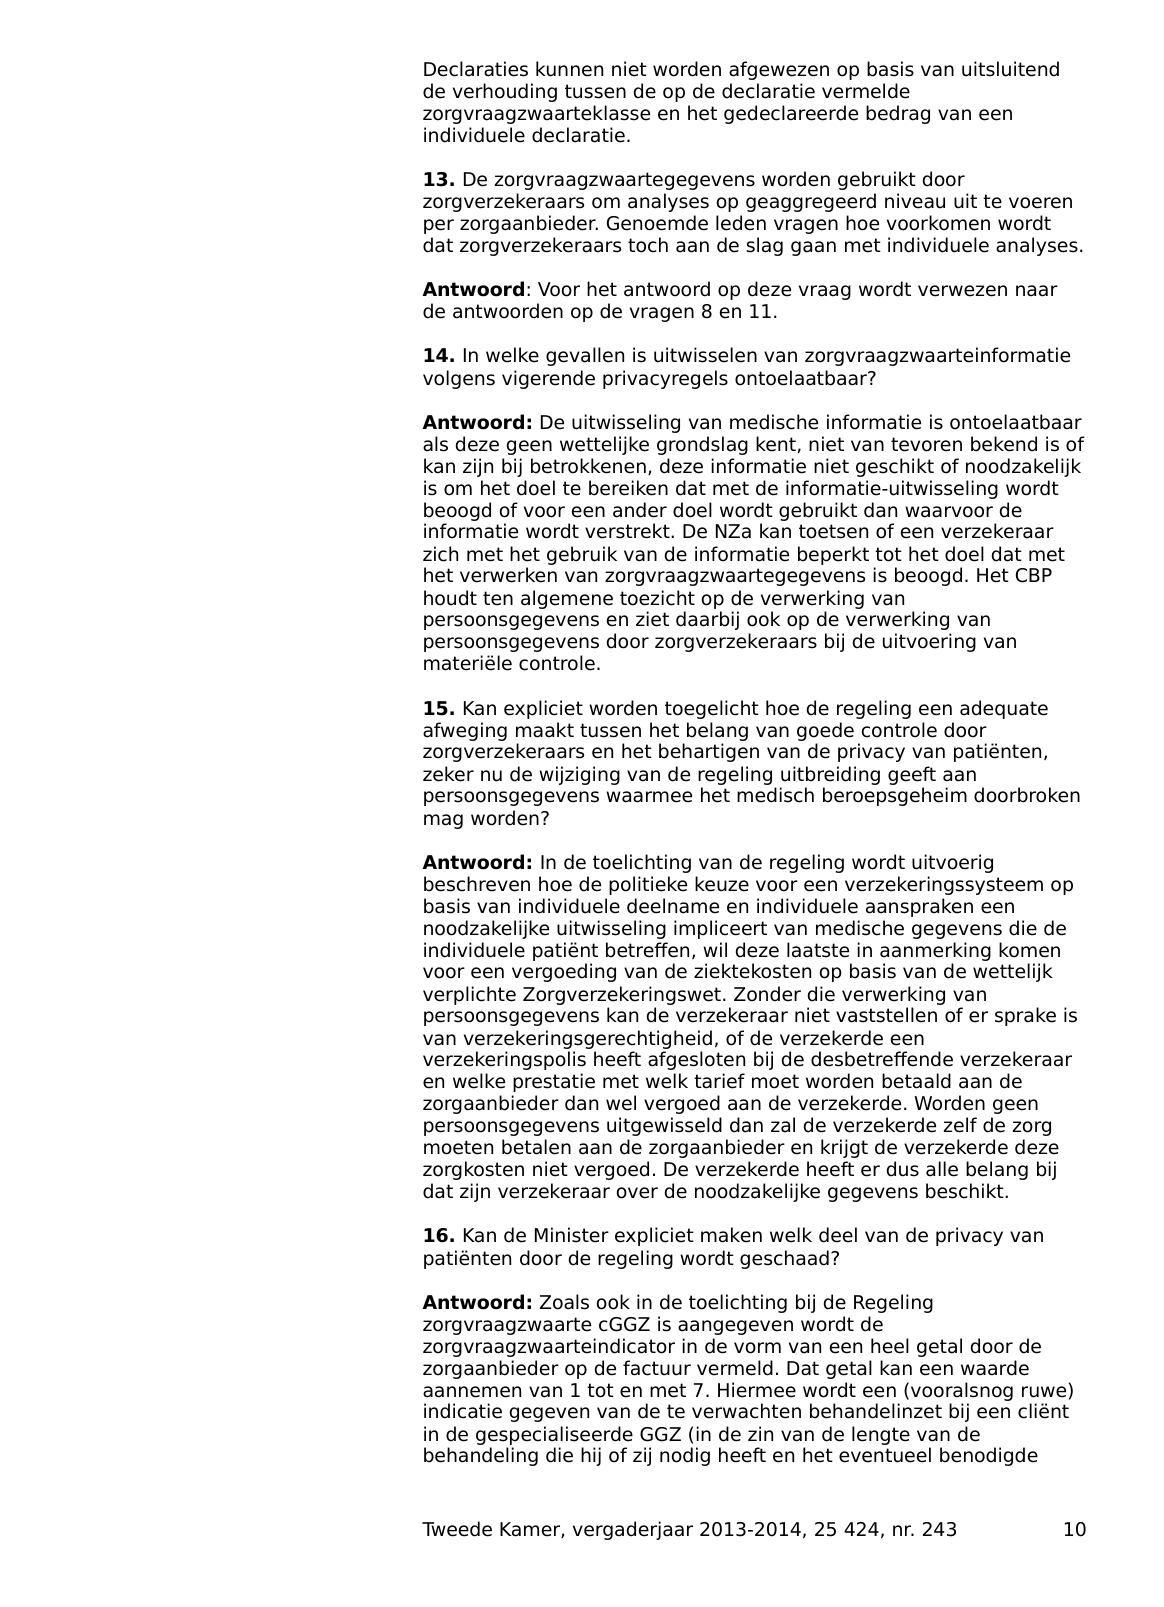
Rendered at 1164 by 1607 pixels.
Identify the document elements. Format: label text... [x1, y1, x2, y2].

text 15. Kan expliciet worden toegelicht hoe de regeling een adequate afweging maakt tussen het belang van goede controle door zorgverzekeraars en het behartigen van de privacy van patiënten, zeker nu de wijziging van de regeling uitbreiding geeft aan persoonsgegevens waarmee het medisch beroepsgeheim doorbroken mag worden? [422, 697, 1087, 829]
text 16. Kan de Minister expliciet maken welk deel van de privacy van patiënten door de regeling wordt geschaad? [422, 1225, 1087, 1269]
text Declaraties kunnen niet worden afgewezen op basis van uitsluitend de verhouding tussen de op de declaratie vermelde zorgvraagzwaarteklasse en het gedeclareerde bedrag van een individuele declaratie. [422, 59, 1087, 147]
text Antwoord: In de toelichting van de regeling wordt uitvoerig beschreven hoe de politieke keuze voor een verzekeringssysteem op basis van individuele deelname en individuele aanspraken een noodzakelijke uitwisseling impliceert van medische gegevens die de individuele patiënt betreffen, wil deze laatste in aanmerking komen voor een vergoeding van de ziektekosten op basis van de wettelijk verplichte Zorgverzekeringswet. Zonder die verwerking van persoonsgegevens kan de verzekeraar niet vaststellen of er sprake is van verzekeringsgerechtigheid, of de verzekerde een verzekeringspolis heeft afgesloten bij de desbetreffende verzekeraar en welke prestatie met welk tarief moet worden betaald aan de zorgaanbieder dan wel vergoed aan de verzekerde. Worden geen persoonsgegevens uitgewisseld dan zal de verzekerde zelf de zorg moeten betalen aan de zorgaanbieder en krijgt de verzekerde deze zorgkosten niet vergoed. De verzekerde heeft er dus alle belang bij dat zijn verzekeraar over de noodzakelijke gegevens beschikt. [422, 852, 1087, 1203]
text 13. De zorgvraagzwaartegegevens worden gebruikt door zorgverzekeraars om analyses op geaggregeerd niveau uit te voeren per zorgaanbieder. Genoemde leden vragen hoe voorkomen wordt dat zorgverzekeraars toch aan de slag gaan met individuele analyses. [422, 169, 1087, 257]
text Antwoord: Zoals ook in de toelichting bij de Regeling zorgvraagzwaarte cGGZ is aangegeven wordt de zorgvraagzwaarteindicator in de vorm van een heel getal door de zorgaanbieder op de factuur vermeld. Dat getal kan een waarde aannemen van 1 tot en met 7. Hiermee wordt een (vooralsnog ruwe) indicatie gegeven van de te verwachten behandelinzet bij een cliënt in de gespecialiseerde GGZ (in de zin van de lengte van de behandeling die hij of zij nodig heeft en het eventueel benodigde [422, 1292, 1087, 1467]
text 14. In welke gevallen is uitwisselen van zorgvraagzwaarteinformatie volgens vigerende privacyregels ontoelaatbaar? [422, 345, 1087, 389]
text Antwoord: De uitwisseling van medische informatie is ontoelaatbaar als deze geen wettelijke grondslag kent, niet van tevoren bekend is of kan zijn bij betrokkenen, deze informatie niet geschikt of noodzakelijk is om het doel te bereiken dat met de informatie-uitwisseling wordt beoogd of voor een ander doel wordt gebruikt dan waarvoor de informatie wordt verstrekt. De NZa kan toetsen of een verzekeraar zich met het gebruik van de informatie beperkt tot het doel dat met het verwerken van zorgvraagzwaartegegevens is beoogd. Het CBP houdt ten algemene toezicht op de verwerking van persoonsgegevens en ziet daarbij ook op de verwerking van persoonsgegevens door zorgverzekeraars bij de uitvoering van materiële controle. [422, 412, 1087, 675]
text Antwoord: Voor het antwoord op deze vraag wordt verwezen naar de antwoorden op de vragen 8 en 11. [422, 279, 1087, 323]
